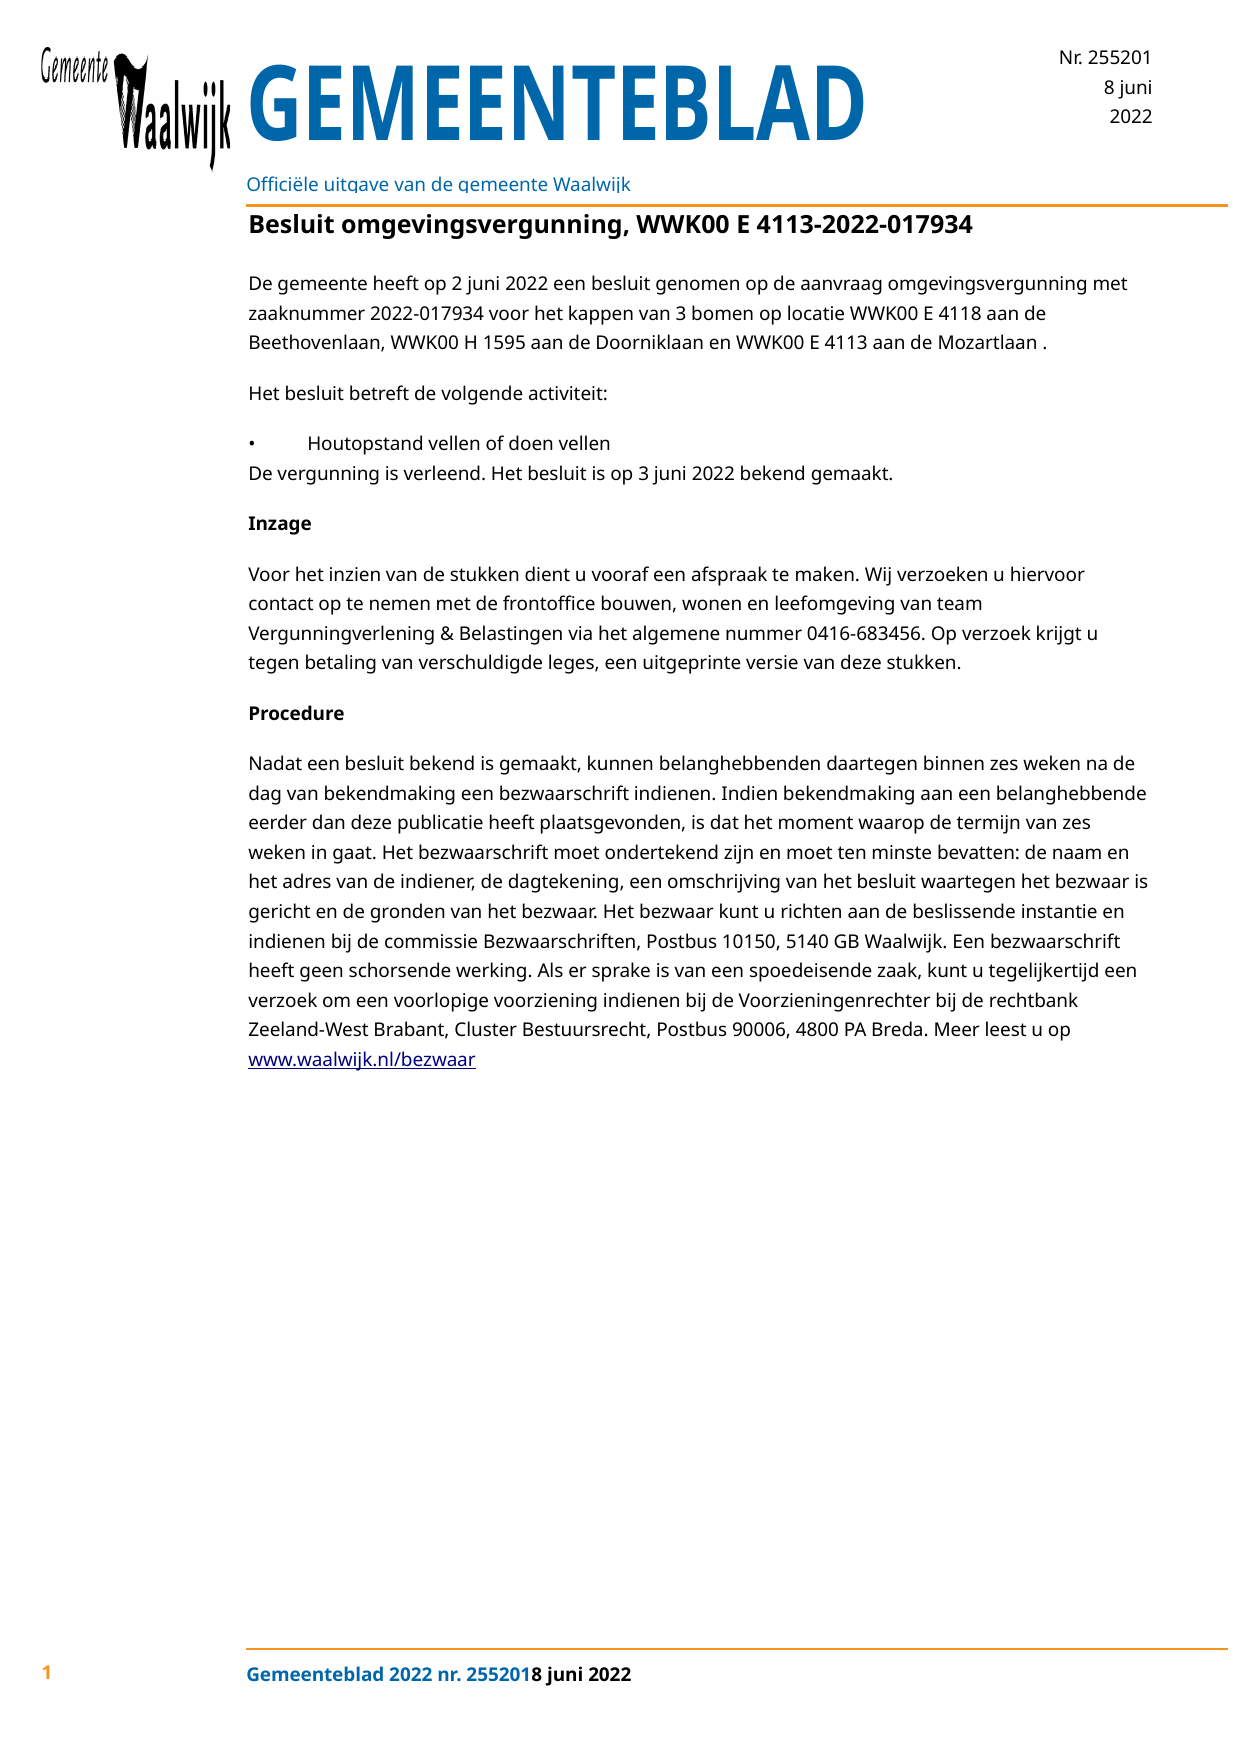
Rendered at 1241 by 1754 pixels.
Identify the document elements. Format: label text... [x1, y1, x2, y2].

text Besluit omgevingsvergunning, WWK00 E 4113-2022-017934 [248, 207, 1152, 241]
list Houtopstand vellen of doen vellen [248, 430, 1152, 456]
text Procedure [248, 700, 1152, 726]
picture [41, 47, 231, 172]
text De gemeente heeft op 2 juni 2022 een besluit genomen op de aanvraag omgevingsvergunning met zaaknummer 2022-017934 voor het kappen van 3 bomen op locatie WWK00 E 4118 aan de Beethovenlaan, WWK00 H 1595 aan de Doorniklaan en WWK00 E 4113 aan de Mozartlaan . [248, 270, 1152, 355]
text Inzage [248, 510, 1152, 536]
text De vergunning is verleend. Het besluit is op 3 juni 2022 bekend gemaakt. [248, 460, 1152, 486]
text Voor het inzien van de stukken dient u vooraf een afspraak te maken. Wij verzoeken u hiervoor contact op te nemen met de frontoffice bouwen, wonen en leefomgeving van team Vergunningverlening & Belastingen via het algemene nummer 0416-683456. Op verzoek krijgt u tegen betaling van verschuldigde leges, een uitgeprinte versie van deze stukken. [248, 561, 1152, 675]
text Nadat een besluit bekend is gemaakt, kunnen belanghebbenden daartegen binnen zes weken na de dag van bekendmaking een bezwaarschrift indienen. Indien bekendmaking aan een belanghebbende eerder dan deze publicatie heeft plaatsgevonden, is dat het moment waarop de termijn van zes weken in gaat. Het bezwaarschrift moet ondertekend zijn en moet ten minste bevatten: de naam en het adres van de indiener, de dagtekening, een omschrijving van het besluit waartegen het bezwaar is gericht en de gronden van het bezwaar. Het bezwaar kunt u richten aan de beslissende instantie en indienen bij de commissie Bezwaarschriften, Postbus 10150, 5140 GB Waalwijk. Een bezwaarschrift heeft geen schorsende werking. Als er sprake is van een spoedeisende zaak, kunt u tegelijkertijd een verzoek om een voorlopige voorziening indienen bij de Voorzieningenrechter bij de rechtbank Zeeland-West Brabant, Cluster Bestuursrecht, Postbus 90006, 4800 PA Breda. Meer leest u op www.waalwijk.nl/bezwaar [248, 750, 1152, 1072]
text Het besluit betreft de volgende activiteit: [248, 380, 1152, 406]
